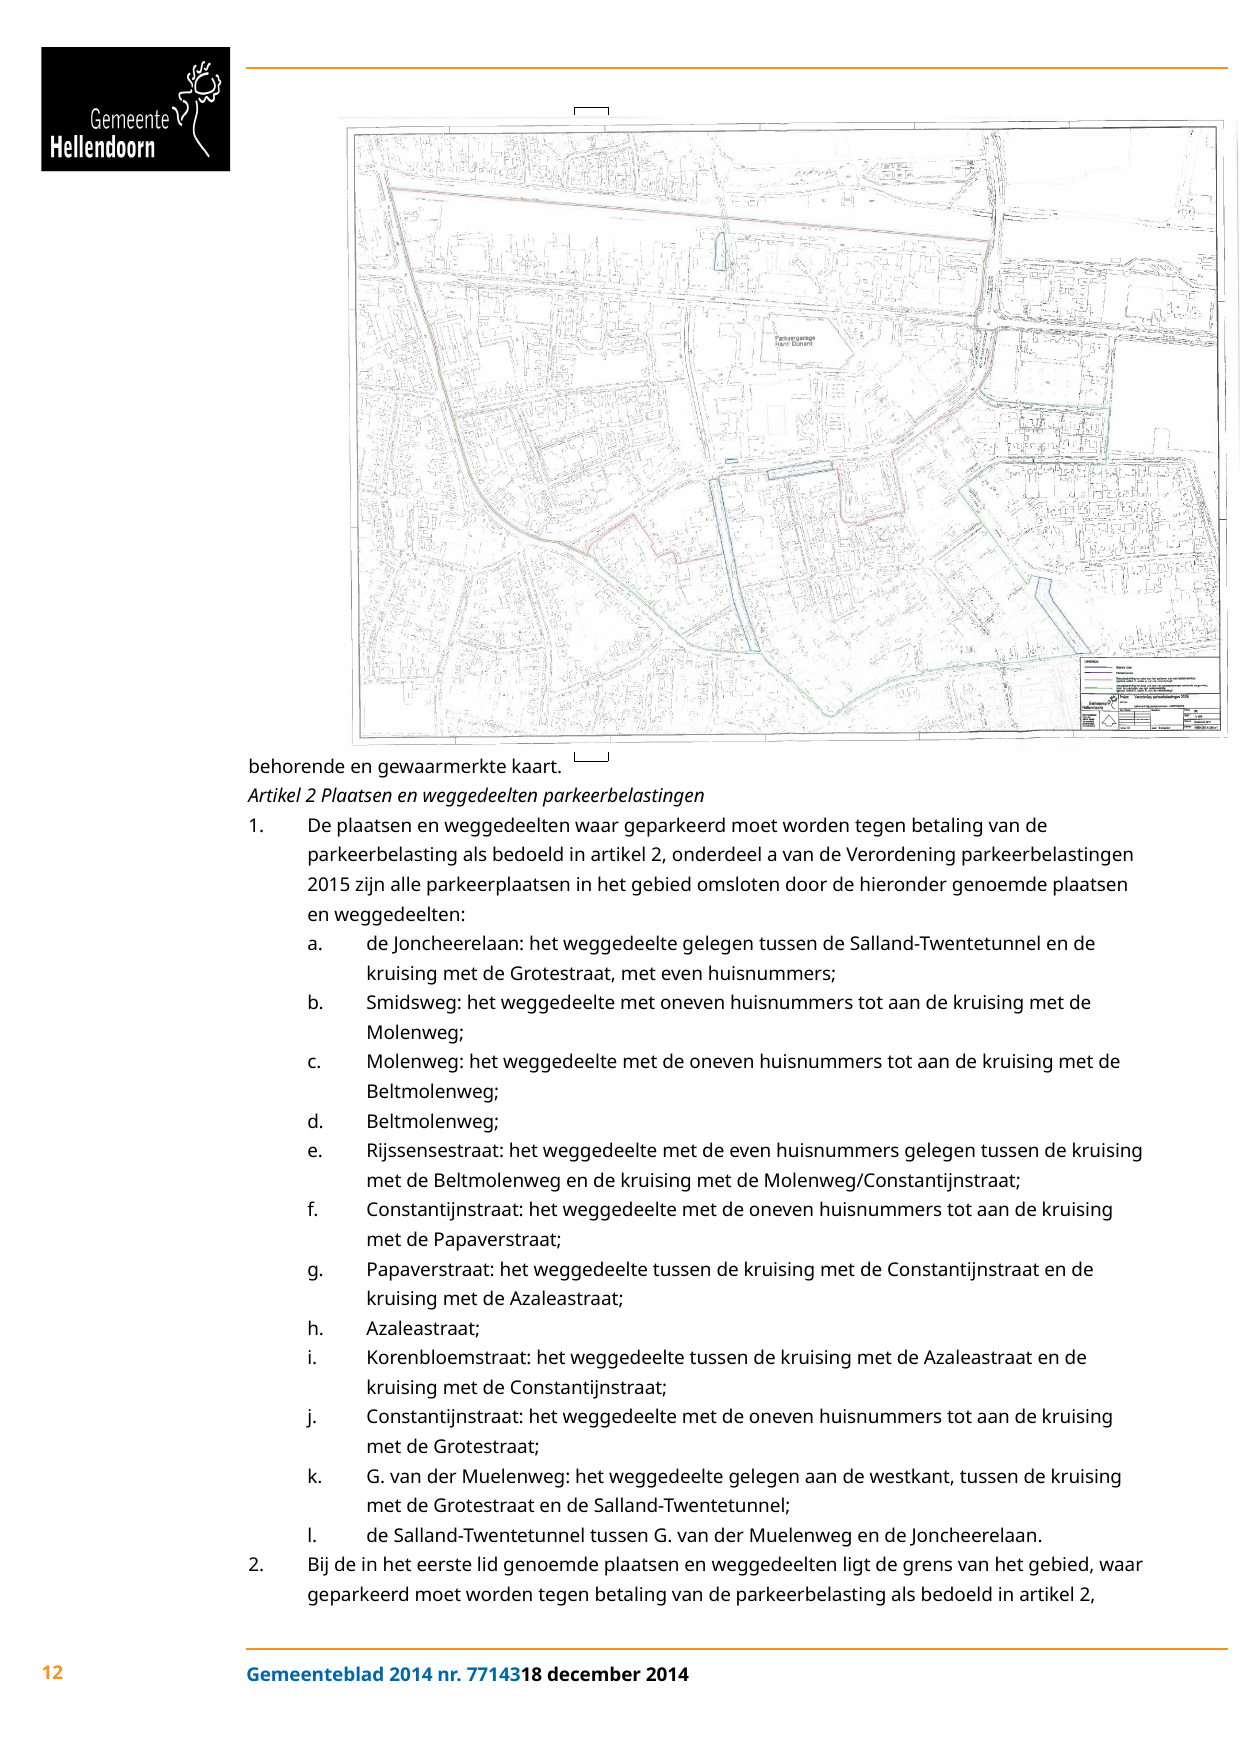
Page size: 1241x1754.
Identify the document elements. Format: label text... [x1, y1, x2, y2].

list Korenbloemstraat: het weggedeelte tussen de kruising met de Azaleastraat en de kruising met de Constantijnstraat; [307, 1344, 1152, 1400]
list de Joncheerelaan: het weggedeelte gelegen tussen de Salland-Twentetunnel en de kruising met de Grotestraat, met even huisnummers; [307, 930, 1152, 986]
picture [336, 115, 1240, 752]
list Smidsweg: het weggedeelte met oneven huisnummers tot aan de kruising met de Molenweg; [307, 989, 1152, 1045]
list Constantijnstraat: het weggedeelte met de oneven huisnummers tot aan de kruising met de Papaverstraat; [307, 1197, 1152, 1252]
list Rijssensestraat: het weggedeelte met de even huisnummers gelegen tussen de kruising met de Beltmolenweg en de kruising met de Molenweg/Constantijnstraat; [307, 1137, 1152, 1193]
text behorende en gewaarmerkte kaart. [248, 95, 1152, 778]
list Azaleastraat; [307, 1315, 1152, 1341]
list de Salland-Twentetunnel tussen G. van der Muelenweg en de Joncheerelaan. [307, 1522, 1152, 1548]
list Papaverstraat: het weggedeelte tussen de kruising met de Constantijnstraat en de kruising met de Azaleastraat; [307, 1256, 1152, 1311]
list Beltmolenweg; [307, 1108, 1152, 1133]
list Constantijnstraat: het weggedeelte met de oneven huisnummers tot aan de kruising met de Grotestraat; [307, 1404, 1152, 1459]
list Bij de in het eerste lid genoemde plaatsen en weggedeelten ligt de grens van het gebied, waar geparkeerd moet worden tegen betaling van de parkeerbelasting als bedoeld in artikel 2, [248, 1552, 1152, 1607]
list De plaatsen en weggedeelten waar geparkeerd moet worden tegen betaling van de parkeerbelasting als bedoeld in artikel 2, onderdeel a van de Verordening parkeerbelastingen 2015 zijn alle parkeerplaatsen in het gebied omsloten door de hieronder genoemde plaatsen en weggedeelten: [248, 812, 1152, 926]
picture [41, 47, 231, 172]
text Artikel 2 Plaatsen en weggedeelten parkeerbelastingen [248, 782, 1152, 808]
list Molenweg: het weggedeelte met de oneven huisnummers tot aan de kruising met de Beltmolenweg; [307, 1049, 1152, 1104]
list G. van der Muelenweg: het weggedeelte gelegen aan de westkant, tussen de kruising met de Grotestraat en de Salland-Twentetunnel; [307, 1463, 1152, 1518]
